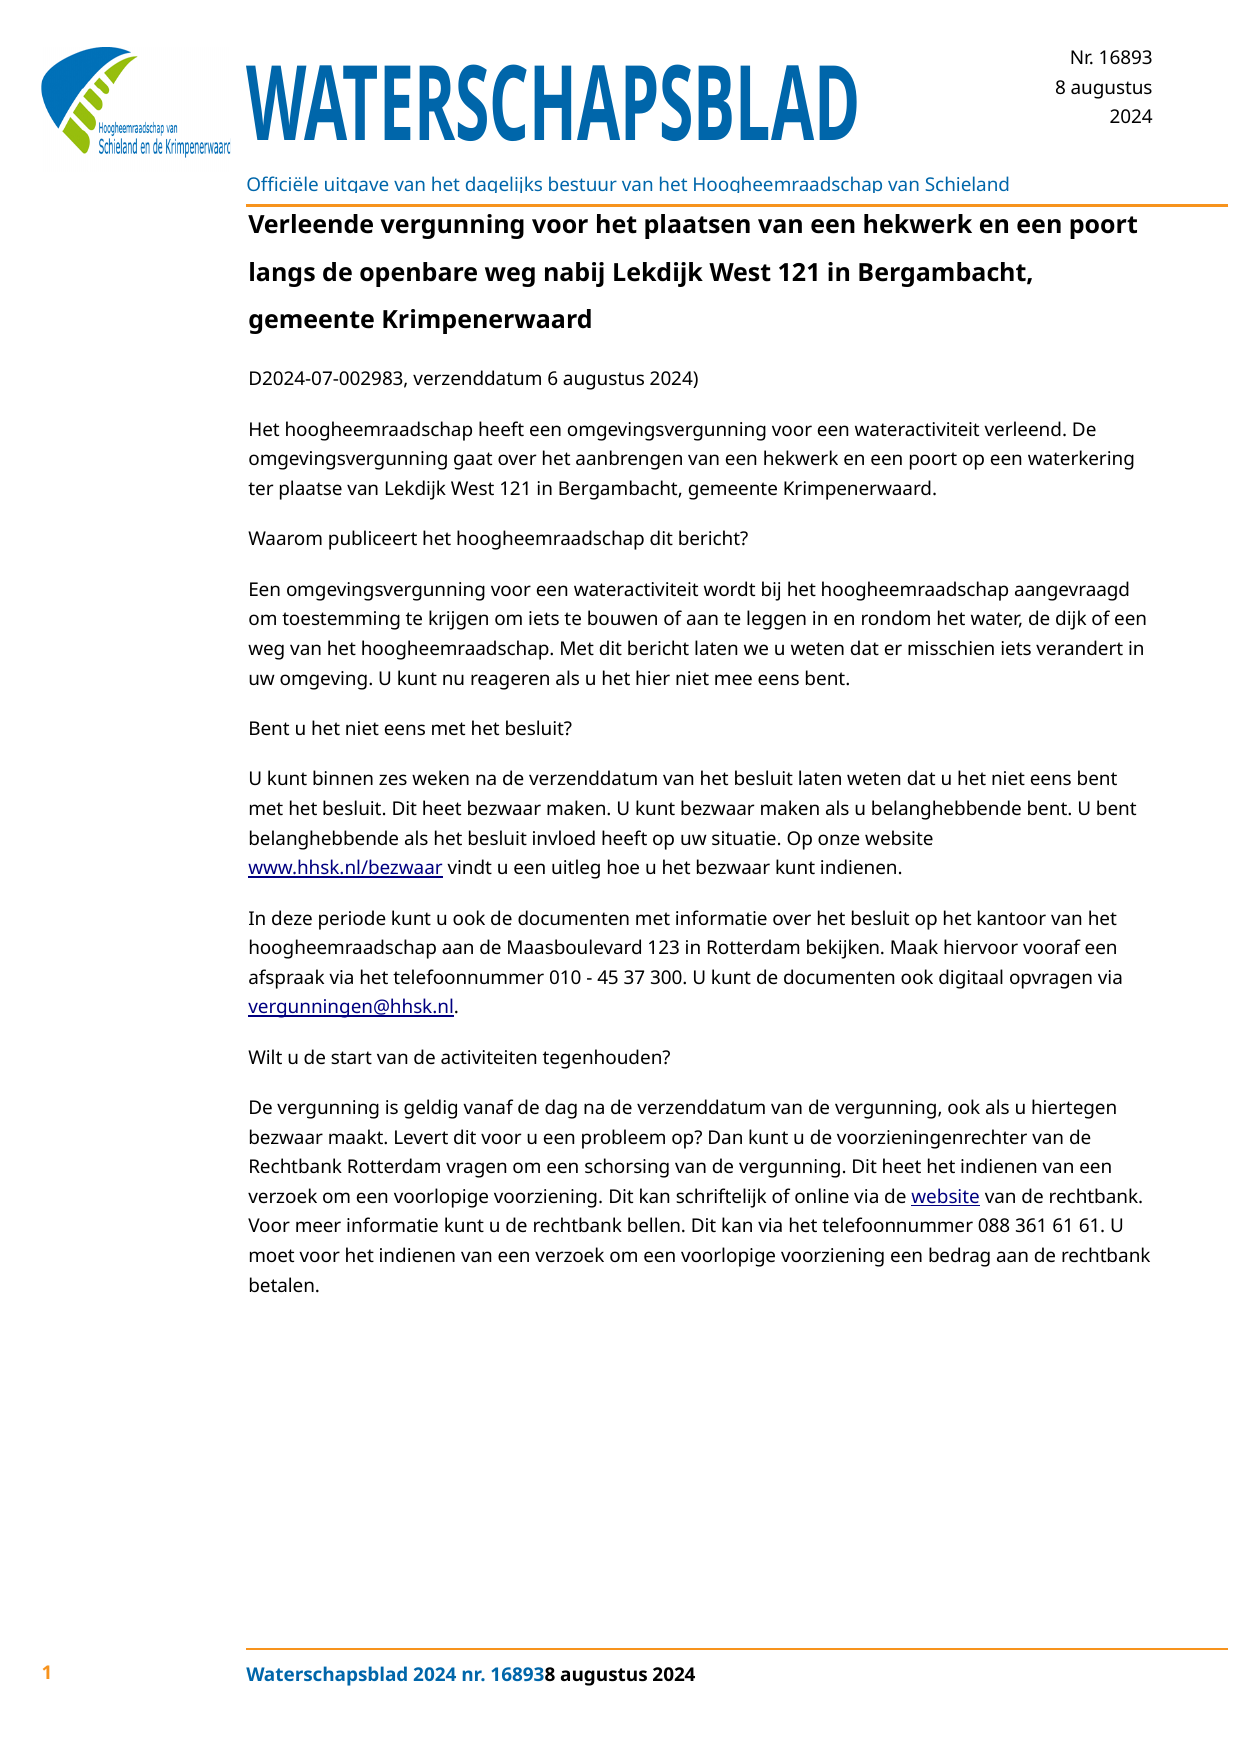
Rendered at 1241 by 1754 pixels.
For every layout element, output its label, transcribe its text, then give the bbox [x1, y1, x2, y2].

text In deze periode kunt u ook de documenten met informatie over het besluit op het kantoor van het hoogheemraadschap aan de Maasboulevard 123 in Rotterdam bekijken. Maak hiervoor vooraf een afspraak via het telefoonnummer 010 - 45 37 300. U kunt de documenten ook digitaal opvragen via vergunningen@hhsk.nl. [248, 905, 1152, 1019]
text Verleende vergunning voor het plaatsen van een hekwerk en een poort langs de openbare weg nabij Lekdijk West 121 in Bergambacht, gemeente Krimpenerwaard [248, 207, 1152, 336]
text U kunt binnen zes weken na de verzenddatum van het besluit laten weten dat u het niet eens bent met het besluit. Dit heet bezwaar maken. U kunt bezwaar maken als u belanghebbende bent. U bent belanghebbende als het besluit invloed heeft op uw situatie. Op onze website www.hhsk.nl/bezwaar vindt u een uitleg hoe u het bezwaar kunt indienen. [248, 766, 1152, 880]
text Een omgevingsvergunning voor een wateractiviteit wordt bij het hoogheemraadschap aangevraagd om toestemming te krijgen om iets te bouwen of aan te leggen in en rondom het water, de dijk of een weg van het hoogheemraadschap. Met dit bericht laten we u weten dat er misschien iets verandert in uw omgeving. U kunt nu reageren als u het hier niet mee eens bent. [248, 576, 1152, 690]
text Waarom publiceert het hoogheemraadschap dit bericht? [248, 526, 1152, 551]
text Bent u het niet eens met het besluit? [248, 715, 1152, 741]
text Wilt u de start van de activiteiten tegenhouden? [248, 1044, 1152, 1069]
picture [41, 47, 231, 172]
text Het hoogheemraadschap heeft een omgevingsvergunning voor een wateractiviteit verleend. De omgevingsvergunning gaat over het aanbrengen van een hekwerk en een poort op een waterkering ter plaatse van Lekdijk West 121 in Bergambacht, gemeente Krimpenerwaard. [248, 416, 1152, 501]
text D2024-07-002983, verzenddatum 6 augustus 2024) [248, 366, 1152, 391]
text De vergunning is geldig vanaf de dag na de verzenddatum van de vergunning, ook als u hiertegen bezwaar maakt. Levert dit voor u een probleem op? Dan kunt u de voorzieningenrechter van de Rechtbank Rotterdam vragen om een schorsing van de vergunning. Dit heet het indienen van een verzoek om een voorlopige voorziening. Dit kan schriftelijk of online via de website van de rechtbank. Voor meer informatie kunt u de rechtbank bellen. Dit kan via het telefoonnummer 088 361 61 61. U moet voor het indienen van een verzoek om een voorlopige voorziening een bedrag aan de rechtbank betalen. [248, 1094, 1152, 1297]
